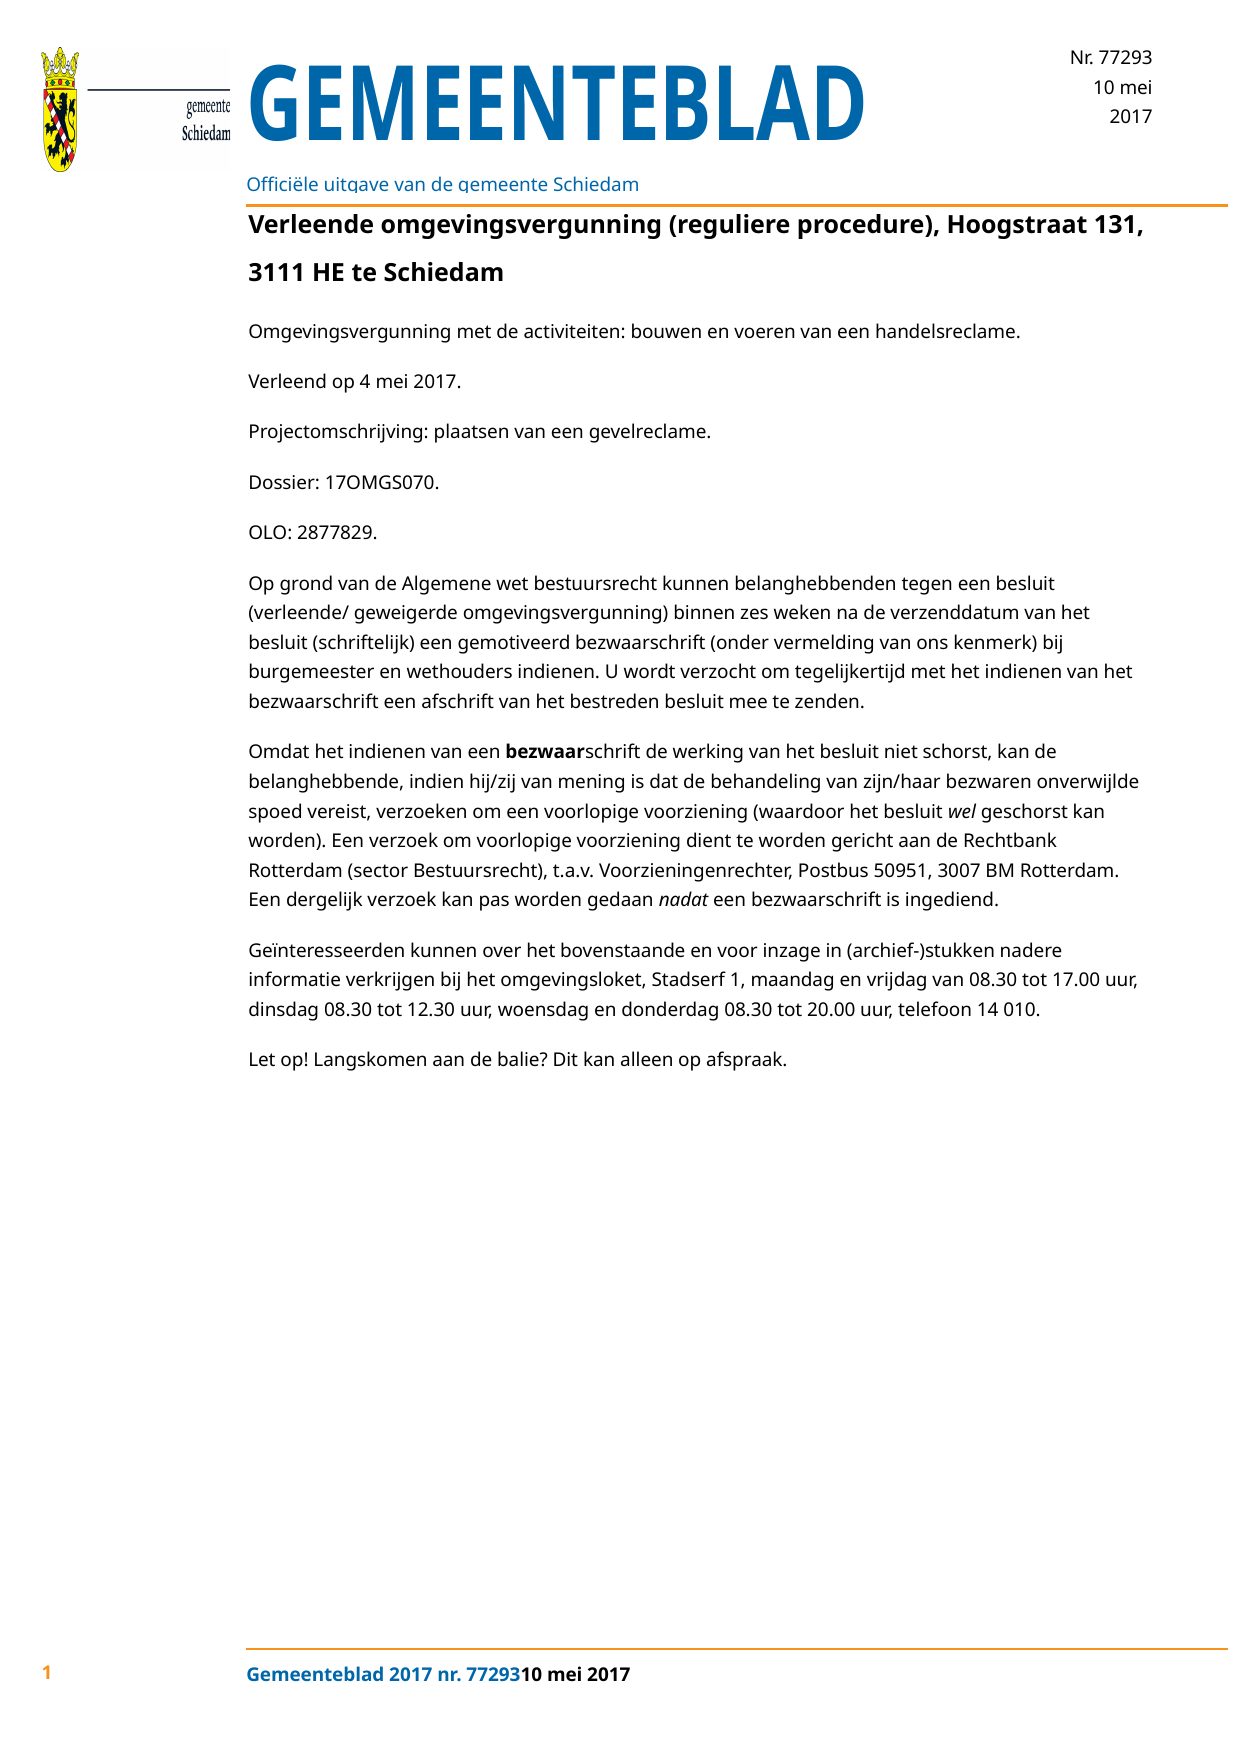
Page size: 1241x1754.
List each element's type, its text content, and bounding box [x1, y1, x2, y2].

text Verleend op 4 mei 2017. [248, 368, 1152, 394]
text Let op! Langskomen aan de balie? Dit kan alleen op afspraak. [248, 1047, 1152, 1072]
text OLO: 2877829. [248, 519, 1152, 545]
text Geïnteresseerden kunnen over het bovenstaande en voor inzage in (archief-)stukken nadere informatie verkrijgen bij het omgevingsloket, Stadserf 1, maandag en vrijdag van 08.30 tot 17.00 uur, dinsdag 08.30 tot 12.30 uur, woensdag en donderdag 08.30 tot 20.00 uur, telefoon 14 010. [248, 937, 1152, 1022]
text Projectomschrijving: plaatsen van een gevelreclame. [248, 419, 1152, 444]
text Verleende omgevingsvergunning (reguliere procedure), Hoogstraat 131, 3111 HE te Schiedam [248, 207, 1152, 288]
text Omgevingsvergunning met de activiteiten: bouwen en voeren van een handelsreclame. [248, 318, 1152, 344]
text Op grond van de Algemene wet bestuursrecht kunnen belanghebbenden tegen een besluit (verleende/ geweigerde omgevingsvergunning) binnen zes weken na de verzenddatum van het besluit (schriftelijk) een gemotiveerd bezwaarschrift (onder vermelding van ons kenmerk) bij burgemeester en wethouders indienen. U wordt verzocht om tegelijkertijd met het indienen van het bezwaarschrift een afschrift van het bestreden besluit mee te zenden. [248, 570, 1152, 714]
picture [41, 47, 231, 172]
text Dossier: 17OMGS070. [248, 469, 1152, 495]
text Omdat het indienen van een bezwaarschrift de werking van het besluit niet schorst, kan de belanghebbende, indien hij/zij van mening is dat de behandeling van zijn/haar bezwaren onverwijlde spoed vereist, verzoeken om een voorlopige voorziening (waardoor het besluit wel geschorst kan worden). Een verzoek om voorlopige voorziening dient te worden gericht aan de Rechtbank Rotterdam (sector Bestuursrecht), t.a.v. Voorzieningenrechter, Postbus 50951, 3007 BM Rotterdam. Een dergelijk verzoek kan pas worden gedaan nadat een bezwaarschrift is ingediend. [248, 739, 1152, 912]
